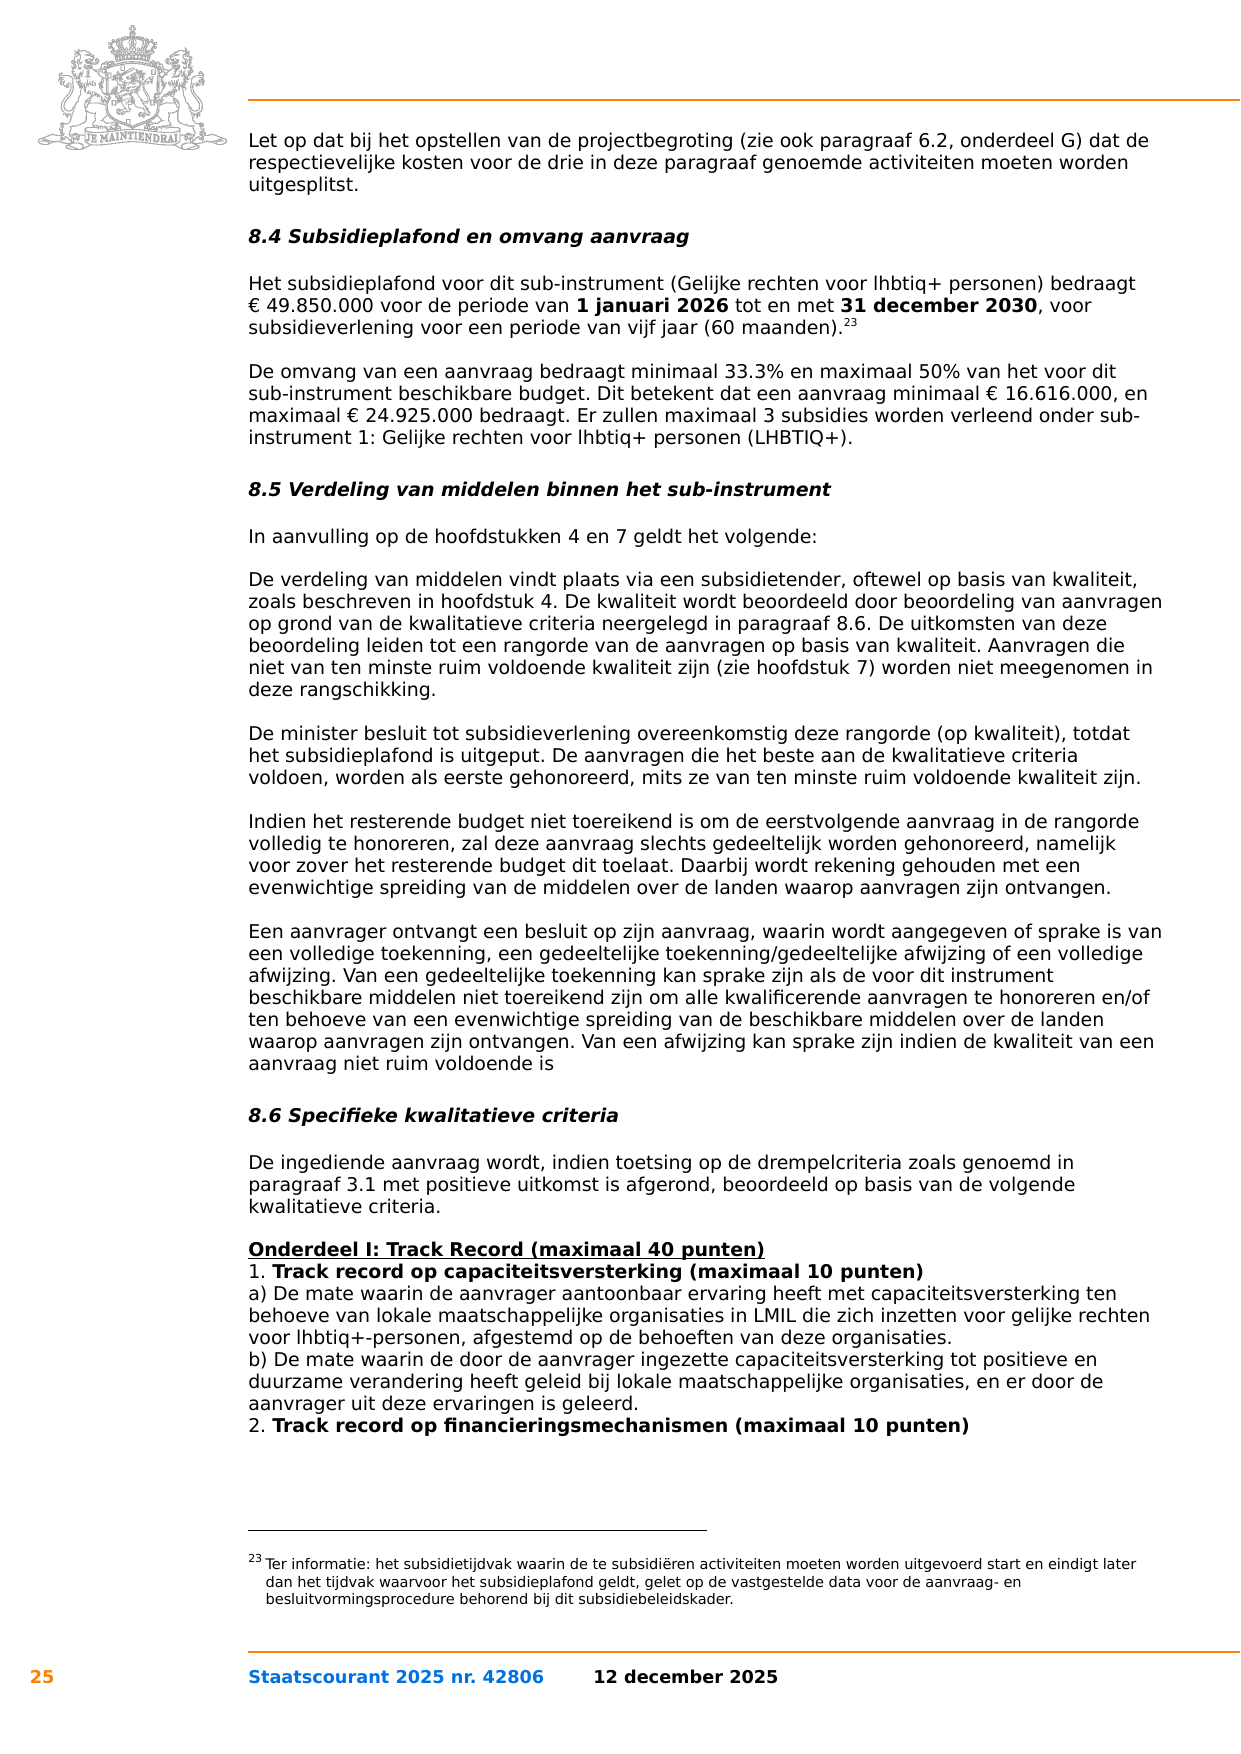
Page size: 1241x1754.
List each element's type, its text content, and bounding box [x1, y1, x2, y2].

text Een aanvrager ontvangt een besluit op zijn aanvraag, waarin wordt aangegeven of sprake is van een volledige toekenning, een gedeeltelijke toekenning/gedeeltelijke afwijzing of een volledige afwijzing. Van een gedeeltelijke toekenning kan sprake zijn als de voor dit instrument beschikbare middelen niet toereikend zijn om alle kwalificerende aanvragen te honoreren en/of ten behoeve van een evenwichtige spreiding van de beschikbare middelen over de landen waarop aanvragen zijn ontvangen. Van een afwijzing kan sprake zijn indien de kwaliteit van een aanvraag niet ruim voldoende is [248, 921, 1163, 1074]
text De ingediende aanvraag wordt, indien toetsing op de drempelcriteria zoals genoemd in paragraaf 3.1 met positieve uitkomst is afgerond, beoordeeld op basis van de volgende kwalitatieve criteria. [248, 1152, 1163, 1217]
text Indien het resterende budget niet toereikend is om de eerstvolgende aanvraag in de rangorde volledig te honoreren, zal deze aanvraag slechts gedeeltelijk worden gehonoreerd, namelijk voor zover het resterende budget dit toelaat. Daarbij wordt rekening gehouden met een evenwichtige spreiding van de middelen over de landen waarop aanvragen zijn ontvangen. [248, 811, 1163, 899]
text a) De mate waarin de aanvrager aantoonbaar ervaring heeft met capaciteitsversterking ten behoeve van lokale maatschappelijke organisaties in LMIL die zich inzetten voor gelijke rechten voor lhbtiq+-personen, afgestemd op de behoeften van deze organisaties. [248, 1283, 1163, 1349]
text In aanvulling op de hoofdstukken 4 en 7 geldt het volgende: [248, 526, 1163, 547]
text Let op dat bij het opstellen van de projectbegroting (zie ook paragraaf 6.2, onderdeel G) dat de respectievelijke kosten voor de drie in deze paragraaf genoemde activiteiten moeten worden uitgesplitst. [248, 130, 1163, 196]
text Ter informatie: het subsidietijdvak waarin de te subsidiëren activiteiten moeten worden uitgevoerd start en eindigt later dan het tijdvak waarvoor het subsidieplafond geldt, gelet op de vastgestelde data voor de aanvraag- en besluitvormingsprocedure behorend bij dit subsidiebeleidskader. [248, 1552, 1163, 1608]
text b) De mate waarin de door de aanvrager ingezette capaciteitsversterking tot positieve en duurzame verandering heeft geleid bij lokale maatschappelijke organisaties, en er door de aanvrager uit deze ervaringen is geleerd. [248, 1349, 1163, 1415]
picture [38, 25, 227, 150]
text De omvang van een aanvraag bedraagt minimaal 33.3% en maximaal 50% van het voor dit sub-instrument beschikbare budget. Dit betekent dat een aanvraag minimaal € 16.616.000, en maximaal € 24.925.000 bedraagt. Er zullen maximaal 3 subsidies worden verleend onder sub-instrument 1: Gelijke rechten voor lhbtiq+ personen (LHBTIQ+). [248, 361, 1163, 448]
text 1. Track record op capaciteitsversterking (maximaal 10 punten) [248, 1261, 1163, 1283]
subtitle 8.4 Subsidieplafond en omvang aanvraag [248, 226, 1163, 248]
text De minister besluit tot subsidieverlening overeenkomstig deze rangorde (op kwaliteit), totdat het subsidieplafond is uitgeput. De aanvragen die het beste aan de kwalitatieve criteria voldoen, worden als eerste gehonoreerd, mits ze van ten minste ruim voldoende kwaliteit zijn. [248, 723, 1163, 789]
subtitle 8.5 Verdeling van middelen binnen het sub-instrument [248, 478, 1163, 501]
text Het subsidieplafond voor dit sub-instrument (Gelijke rechten voor lhbtiq+ personen) bedraagt € 49.850.000 voor de periode van 1 januari 2026 tot en met 31 december 2030, voor subsidieverlening voor een periode van vijf jaar (60 maanden). [248, 273, 1163, 339]
text 2. Track record op financieringsmechanismen (maximaal 10 punten) [248, 1415, 1163, 1437]
subtitle 8.6 Specifieke kwalitatieve criteria [248, 1104, 1163, 1127]
text De verdeling van middelen vindt plaats via een subsidietender, oftewel op basis van kwaliteit, zoals beschreven in hoofdstuk 4. De kwaliteit wordt beoordeeld door beoordeling van aanvragen op grond van de kwalitatieve criteria neergelegd in paragraaf 8.6. De uitkomsten van deze beoordeling leiden tot een rangorde van de aanvragen op basis van kwaliteit. Aanvragen die niet van ten minste ruim voldoende kwaliteit zijn (zie hoofdstuk 7) worden niet meegenomen in deze rangschikking. [248, 569, 1163, 701]
subtitle Onderdeel I: Track Record (maximaal 40 punten) [248, 1239, 1163, 1261]
